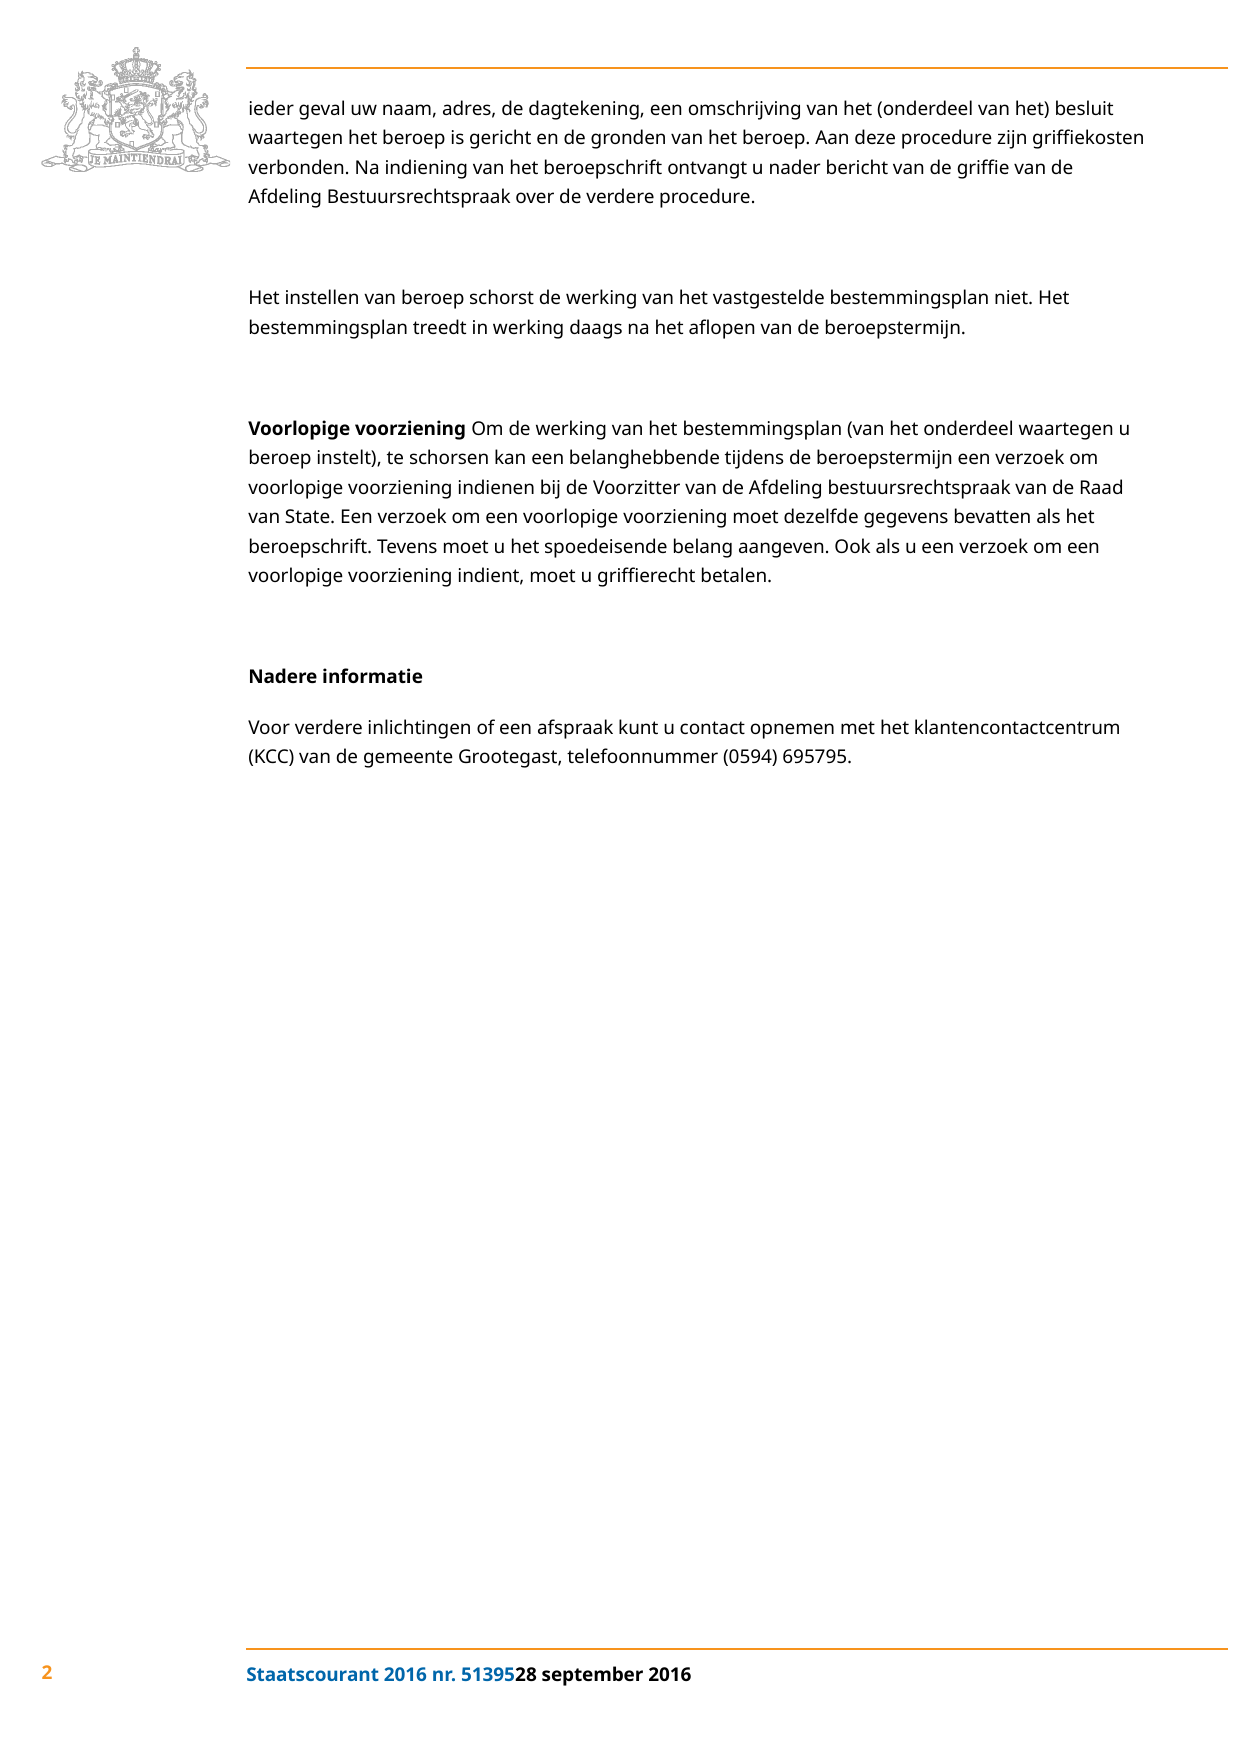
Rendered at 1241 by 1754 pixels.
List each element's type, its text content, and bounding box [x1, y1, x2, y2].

text ieder geval uw naam, adres, de dagtekening, een omschrijving van het (onderdeel van het) besluit waartegen het beroep is gericht en de gronden van het beroep. Aan deze procedure zijn griffiekosten verbonden. Na indiening van het beroepschrift ontvangt u nader bericht van de griffie van de Afdeling Bestuursrechtspraak over de verdere procedure. [248, 95, 1152, 209]
text Nadere informatie [248, 663, 1152, 689]
text Voorlopige voorziening Om de werking van het bestemmingsplan (van het onderdeel waartegen u beroep instelt), te schorsen kan een belanghebbende tijdens de beroepstermijn een verzoek om voorlopige voorziening indienen bij de Voorzitter van de Afdeling bestuursrechtspraak van de Raad van State. Een verzoek om een voorlopige voorziening moet dezelfde gegevens bevatten als het beroepschrift. Tevens moet u het spoedeisende belang aangeven. Ook als u een verzoek om een voorlopige voorziening indient, moet u griffierecht betalen. [248, 415, 1152, 588]
picture [41, 47, 231, 172]
text Voor verdere inlichtingen of een afspraak kunt u contact opnemen met het klantencontactcentrum (KCC) van de gemeente Grootegast, telefoonnummer (0594) 695795. [248, 714, 1152, 769]
text Het instellen van beroep schorst de werking van het vastgestelde bestemmingsplan niet. Het bestemmingsplan treedt in werking daags na het aflopen van de beroepstermijn. [248, 284, 1152, 340]
